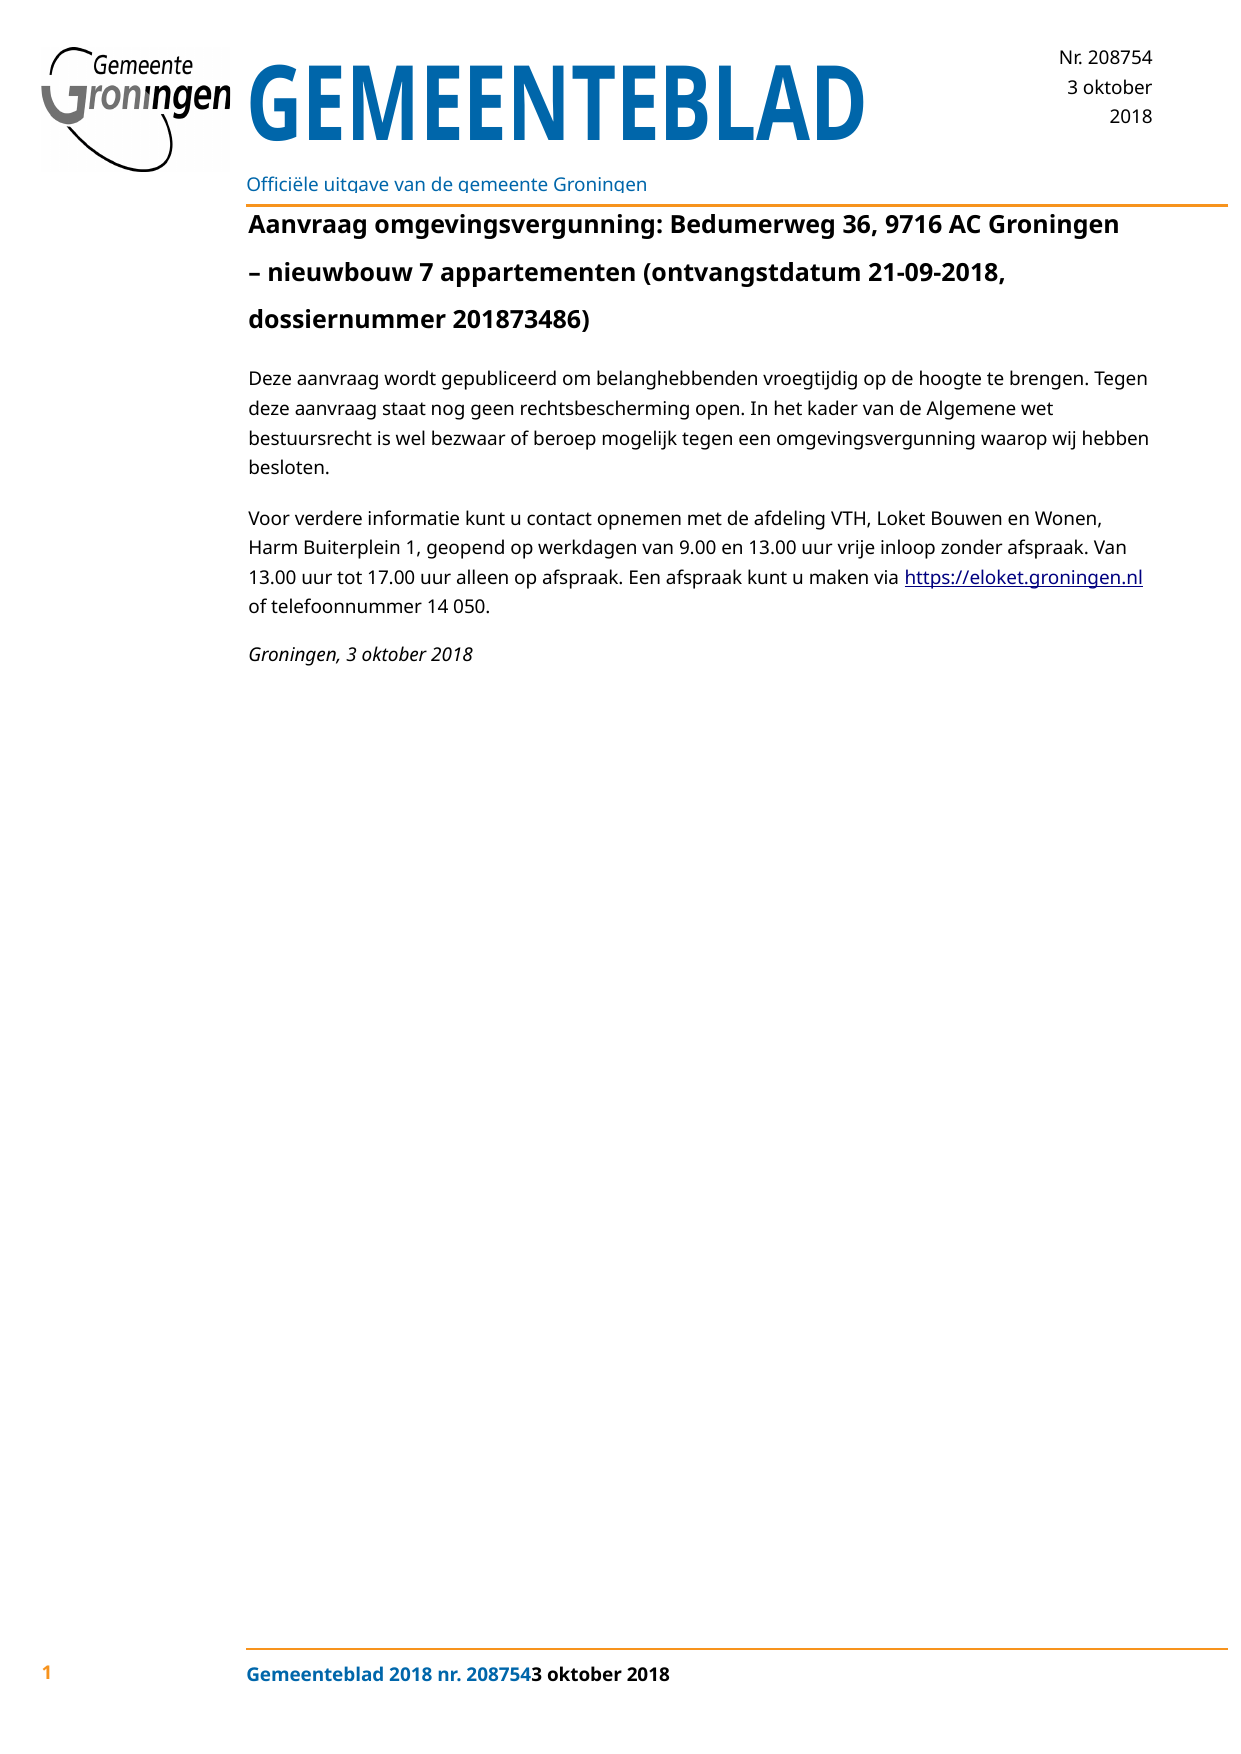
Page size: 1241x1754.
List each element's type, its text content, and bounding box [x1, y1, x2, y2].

text Deze aanvraag wordt gepubliceerd om belanghebbenden vroegtijdig op de hoogte te brengen. Tegen deze aanvraag staat nog geen rechtsbescherming open. In het kader van de Algemene wet bestuursrecht is wel bezwaar of beroep mogelijk tegen een omgevingsvergunning waarop wij hebben besloten. [248, 366, 1152, 480]
picture [41, 47, 231, 172]
text Groningen, 3 oktober 2018 [248, 641, 1152, 667]
text Aanvraag omgevingsvergunning: Bedumerweg 36, 9716 AC Groningen – nieuwbouw 7 appartementen (ontvangstdatum 21-09-2018, dossiernummer 201873486) [248, 207, 1152, 336]
text Voor verdere informatie kunt u contact opnemen met de afdeling VTH, Loket Bouwen en Wonen, Harm Buiterplein 1, geopend op werkdagen van 9.00 en 13.00 uur vrije inloop zonder afspraak. Van 13.00 uur tot 17.00 uur alleen op afspraak. Een afspraak kunt u maken via https://eloket.groningen.nl of telefoonnummer 14 050. [248, 505, 1152, 619]
